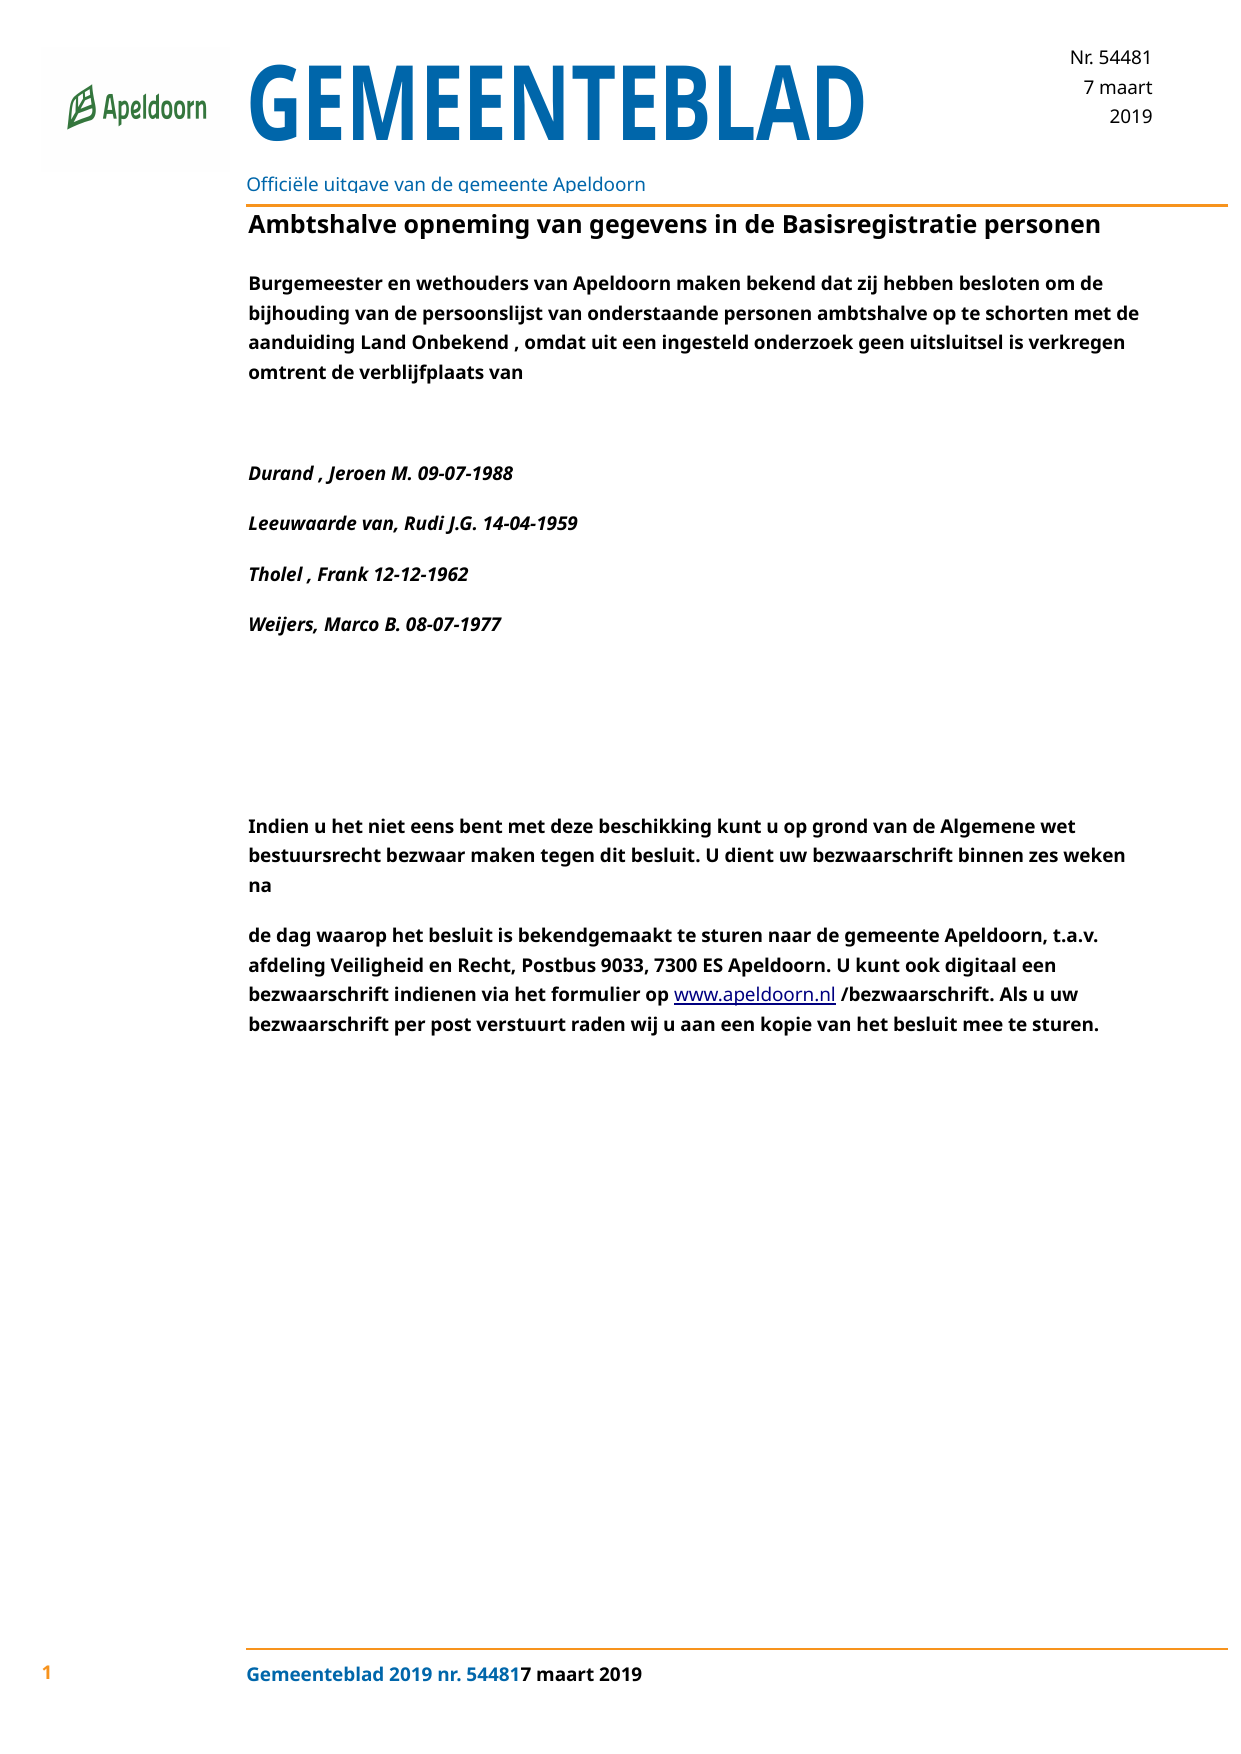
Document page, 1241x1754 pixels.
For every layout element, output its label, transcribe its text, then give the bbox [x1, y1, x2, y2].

text Ambtshalve opneming van gegevens in de Basisregistratie personen [248, 207, 1152, 241]
picture [41, 47, 231, 172]
text de dag waarop het besluit is bekendgemaakt te sturen naar de gemeente Apeldoorn, t.a.v. afdeling Veiligheid en Recht, Postbus 9033, 7300 ES Apeldoorn. U kunt ook digitaal een bezwaarschrift indienen via het formulier op www.apeldoorn.nl /bezwaarschrift. Als u uw bezwaarschrift per post verstuurt raden wij u aan een kopie van het besluit mee te sturen. [248, 922, 1152, 1037]
text Weijers, Marco B. 08-07-1977 [248, 611, 1152, 637]
text Indien u het niet eens bent met deze beschikking kunt u op grond van de Algemene wet bestuursrecht bezwaar maken tegen dit besluit. U dient uw bezwaarschrift binnen zes weken na [248, 813, 1152, 898]
text Burgemeester en wethouders van Apeldoorn maken bekend dat zij hebben besloten om de bijhouding van de persoonslijst van onderstaande personen ambtshalve op te schorten met de aanduiding Land Onbekend , omdat uit een ingesteld onderzoek geen uitsluitsel is verkregen omtrent de verblijfplaats van [248, 270, 1152, 385]
text Leeuwaarde van, Rudi J.G. 14-04-1959 [248, 510, 1152, 536]
text Durand , Jeroen M. 09-07-1988 [248, 460, 1152, 486]
text Tholel , Frank 12-12-1962 [248, 561, 1152, 586]
